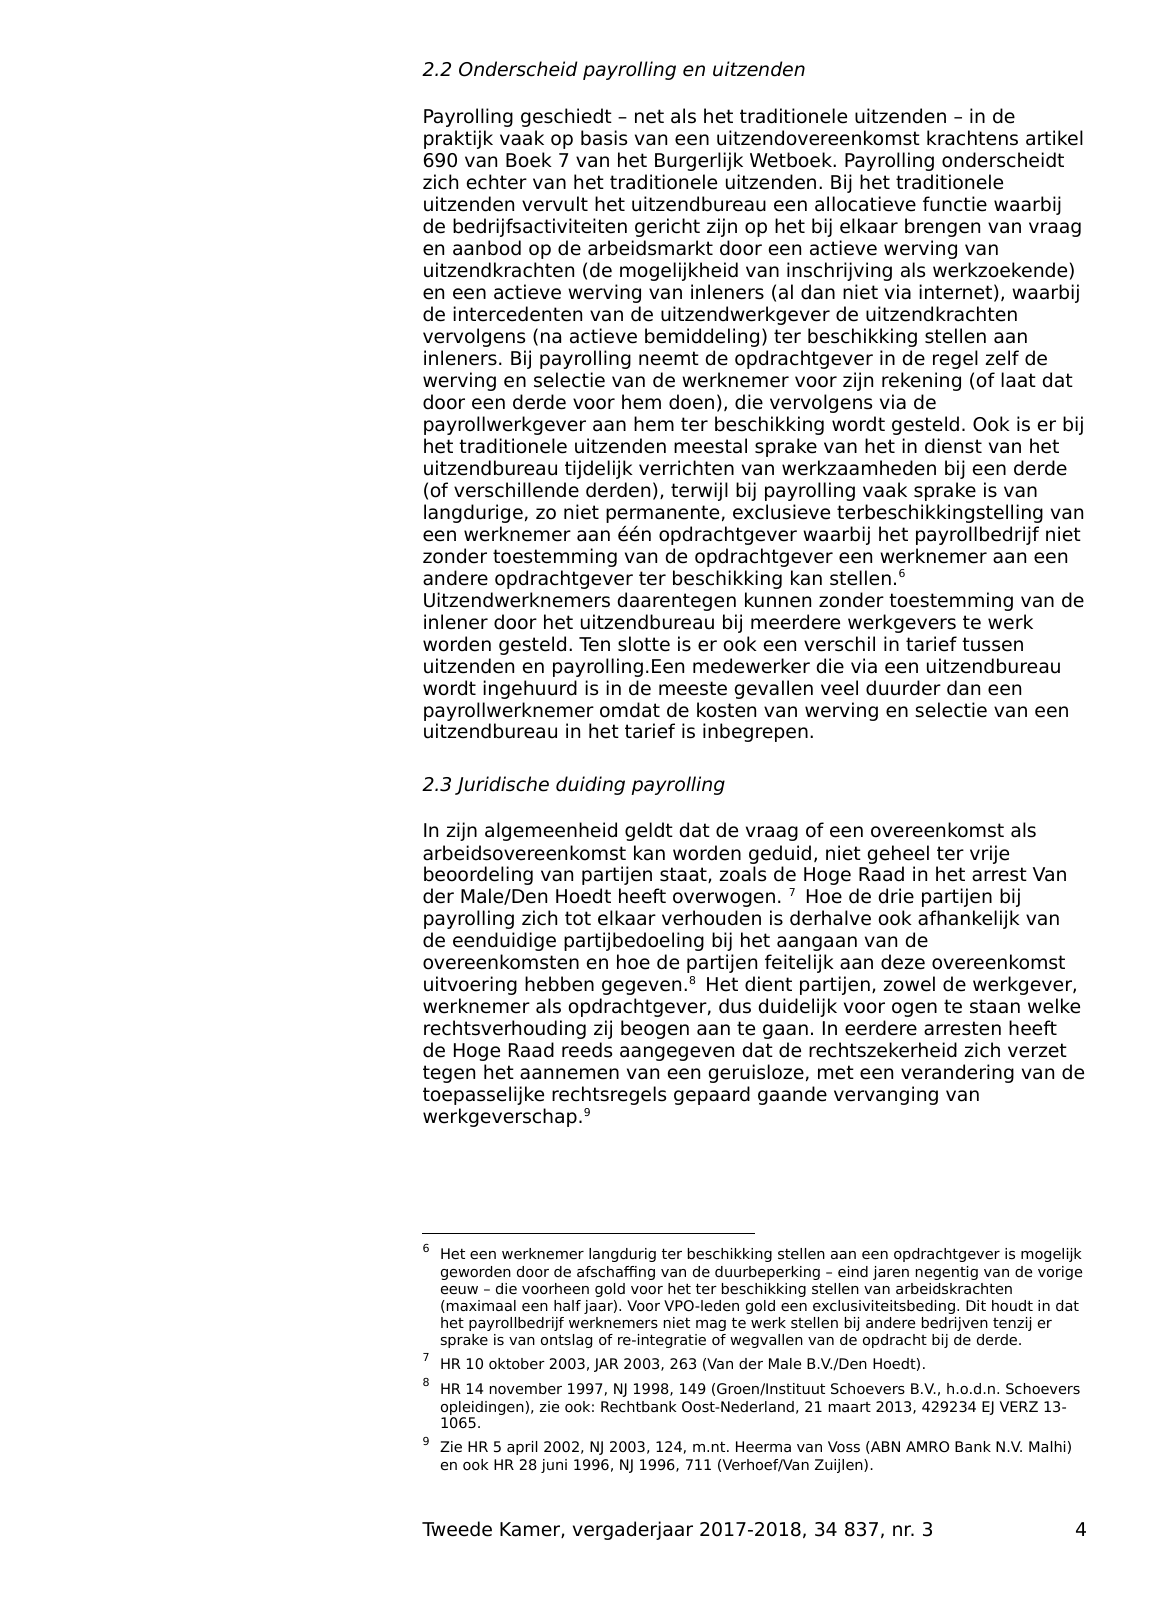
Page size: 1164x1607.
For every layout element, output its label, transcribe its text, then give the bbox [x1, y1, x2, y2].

text HR 10 oktober 2003, JAR 2003, 263 (Van der Male B.V./Den Hoedt). [422, 1352, 1087, 1374]
subtitle 2.3 Juridische duiding payrolling [422, 773, 1087, 795]
text Payrolling geschiedt – net als het traditionele uitzenden – in de praktijk vaak op basis van een uitzendovereenkomst krachtens artikel 690 van Boek 7 van het Burgerlijk Wetboek. Payrolling onderscheidt zich echter van het traditionele uitzenden. Bij het traditionele uitzenden vervult het uitzendbureau een allocatieve functie waarbij de bedrijfsactiviteiten gericht zijn op het bij elkaar brengen van vraag en aanbod op de arbeidsmarkt door een actieve werving van uitzendkrachten (de mogelijkheid van inschrijving als werkzoekende) en een actieve werving van inleners (al dan niet via internet), waarbij de intercedenten van de uitzendwerkgever de uitzendkrachten vervolgens (na actieve bemiddeling) ter beschikking stellen aan inleners. Bij payrolling neemt de opdrachtgever in de regel zelf de werving en selectie van de werknemer voor zijn rekening (of laat dat door een derde voor hem doen), die vervolgens via de payrollwerkgever aan hem ter beschikking wordt gesteld. Ook is er bij het traditionele uitzenden meestal sprake van het in dienst van het uitzendbureau tijdelijk verrichten van werkzaamheden bij een derde (of verschillende derden), terwijl bij payrolling vaak sprake is van langdurige, zo niet permanente, exclusieve terbeschikkingstelling van een werknemer aan één opdrachtgever waarbij het payrollbedrijf niet zonder toestemming van de opdrachtgever een werknemer aan een andere opdrachtgever ter beschikking kan stellen. Uitzendwerknemers daarentegen kunnen zonder toestemming van de inlener door het uitzendbureau bij meerdere werkgevers te werk worden gesteld. Ten slotte is er ook een verschil in tarief tussen uitzenden en payrolling.Een medewerker die via een uitzendbureau wordt ingehuurd is in de meeste gevallen veel duurder dan een payrollwerknemer omdat de kosten van werving en selectie van een uitzendbureau in het tarief is inbegrepen. [422, 106, 1087, 743]
text Het een werknemer langdurig ter beschikking stellen aan een opdrachtgever is mogelijk geworden door de afschaffing van de duurbeperking – eind jaren negentig van de vorige eeuw – die voorheen gold voor het ter beschikking stellen van arbeidskrachten (maximaal een half jaar). Voor VPO-leden gold een exclusiviteitsbeding. Dit houdt in dat het payrollbedrijf werknemers niet mag te werk stellen bij andere bedrijven tenzij er sprake is van ontslag of re-integratie of wegvallen van de opdracht bij de derde. [422, 1242, 1087, 1349]
subtitle 2.2 Onderscheid payrolling en uitzenden [422, 59, 1087, 81]
text Zie HR 5 april 2002, NJ 2003, 124, m.nt. Heerma van Voss (ABN AMRO Bank N.V. Malhi) en ook HR 28 juni 1996, NJ 1996, 711 (Verhoef/Van Zuijlen). [422, 1435, 1087, 1474]
text In zijn algemeenheid geldt dat de vraag of een overeenkomst als arbeidsovereenkomst kan worden geduid, niet geheel ter vrije beoordeling van partijen staat, zoals de Hoge Raad in het arrest Van der Male/Den Hoedt heeft overwogen. Hoe de drie partijen bij payrolling zich tot elkaar verhouden is derhalve ook afhankelijk van de eenduidige partijbedoeling bij het aangaan van de overeenkomsten en hoe de partijen feitelijk aan deze overeenkomst uitvoering hebben gegeven. Het dient partijen, zowel de werkgever, werknemer als opdrachtgever, dus duidelijk voor ogen te staan welke rechtsverhouding zij beogen aan te gaan. In eerdere arresten heeft de Hoge Raad reeds aangegeven dat de rechtszekerheid zich verzet tegen het aannemen van een geruisloze, met een verandering van de toepasselijke rechtsregels gepaard gaande vervanging van werkgeverschap. [422, 820, 1087, 1128]
text HR 14 november 1997, NJ 1998, 149 (Groen/Instituut Schoevers B.V., h.o.d.n. Schoevers opleidingen), zie ook: Rechtbank Oost-Nederland, 21 maart 2013, 429234 EJ VERZ 13-1065. [422, 1377, 1087, 1432]
